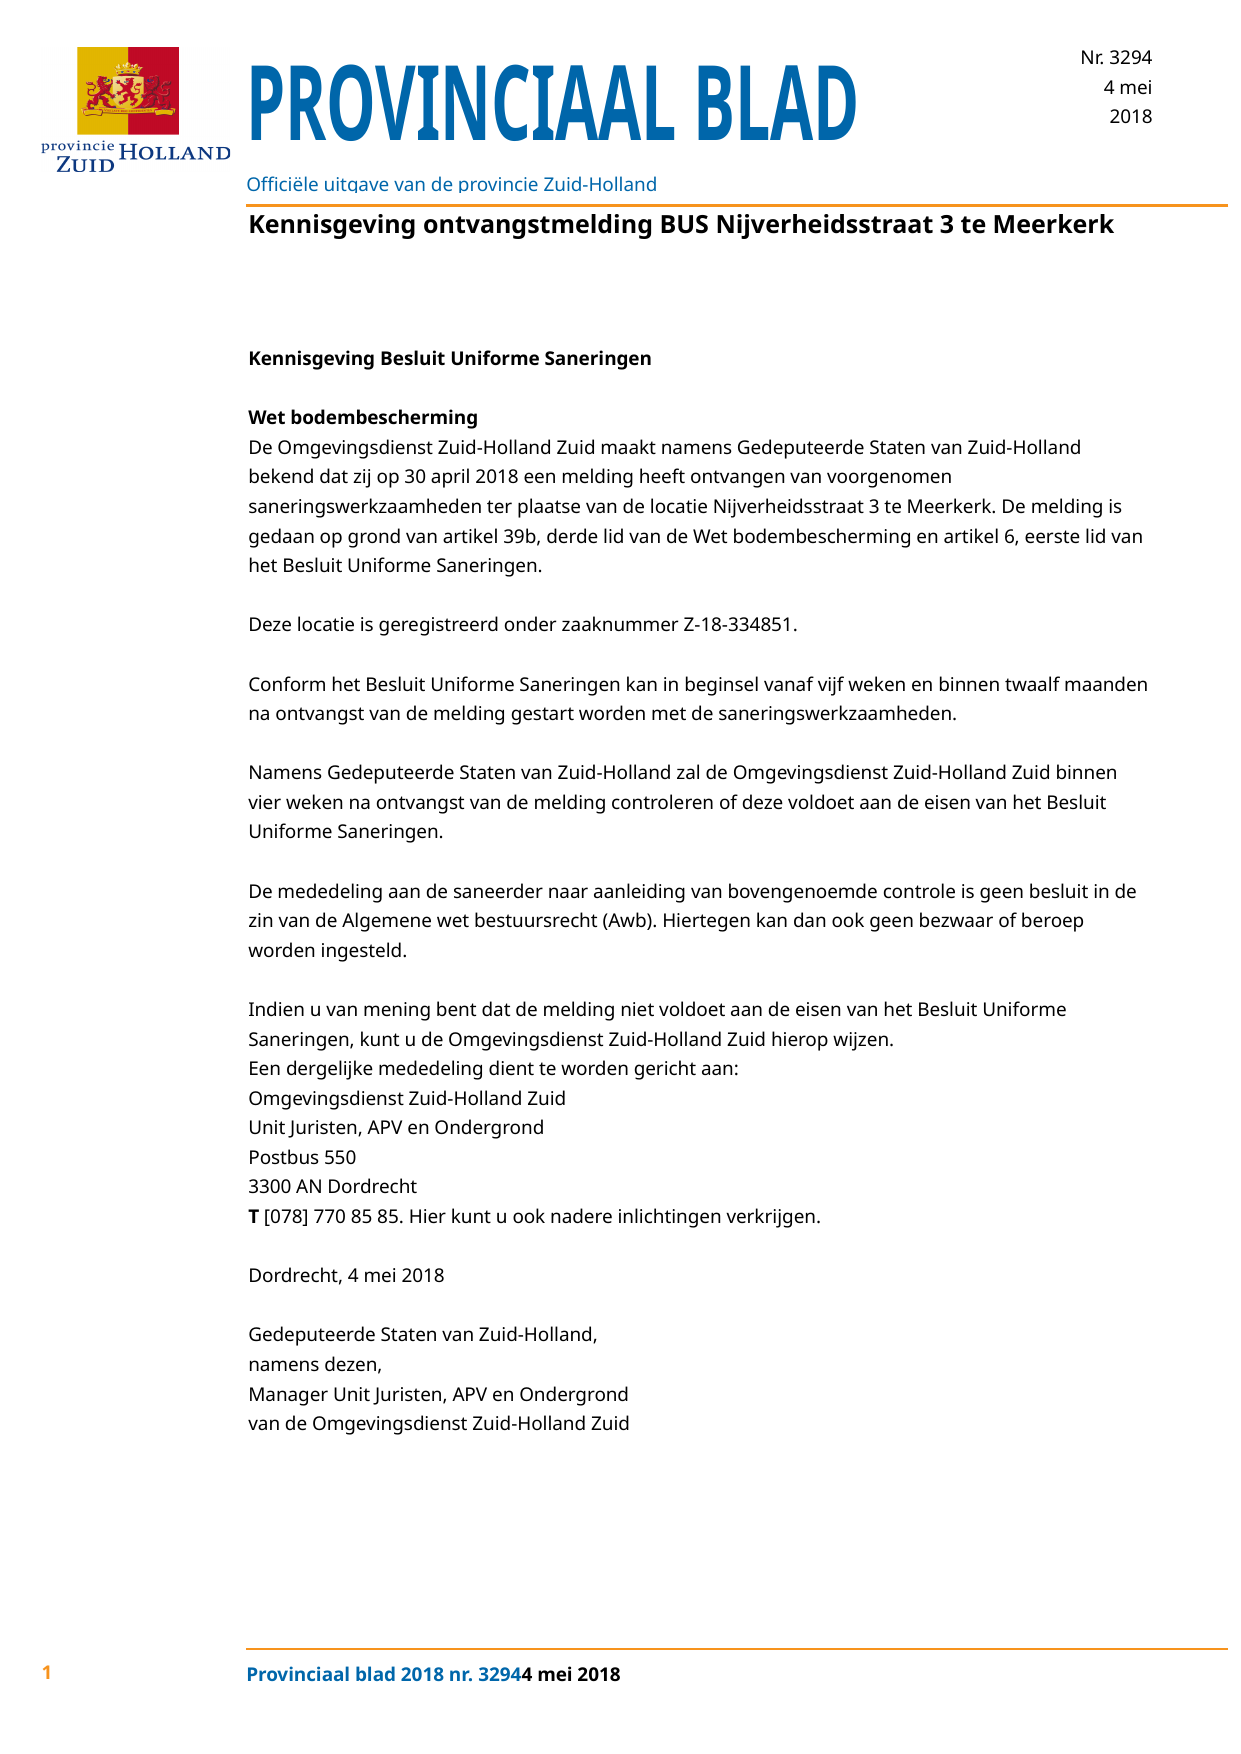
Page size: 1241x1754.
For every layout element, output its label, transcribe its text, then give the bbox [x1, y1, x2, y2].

text De mededeling aan de saneerder naar aanleiding van bovengenoemde controle is geen besluit in de zin van de Algemene wet bestuursrecht (Awb). Hiertegen kan dan ook geen bezwaar of beroep worden ingesteld. [248, 878, 1152, 963]
text De Omgevingsdienst Zuid-Holland Zuid maakt namens Gedeputeerde Staten van Zuid-Holland bekend dat zij op 30 april 2018 een melding heeft ontvangen van voorgenomen saneringswerkzaamheden ter plaatse van de locatie Nijverheidsstraat 3 te Meerkerk. De melding is gedaan op grond van artikel 39b, derde lid van de Wet bodembescherming en artikel 6, eerste lid van het Besluit Uniforme Saneringen. [248, 434, 1152, 578]
text Postbus 550 [248, 1144, 1152, 1170]
text Wet bodembescherming [248, 404, 1152, 430]
text Omgevingsdienst Zuid-Holland Zuid [248, 1085, 1152, 1111]
text Kennisgeving Besluit Uniforme Saneringen [248, 345, 1152, 371]
text Unit Juristen, APV en Ondergrond [248, 1114, 1152, 1140]
text Namens Gedeputeerde Staten van Zuid-Holland zal de Omgevingsdienst Zuid-Holland Zuid binnen vier weken na ontvangst van de melding controleren of deze voldoet aan de eisen van het Besluit Uniforme Saneringen. [248, 759, 1152, 844]
text Deze locatie is geregistreerd onder zaaknummer Z-18-334851. [248, 612, 1152, 637]
text van de Omgevingsdienst Zuid-Holland Zuid [248, 1410, 1152, 1436]
text namens dezen, [248, 1351, 1152, 1377]
text T [078] 770 85 85. Hier kunt u ook nadere inlichtingen verkrijgen. [248, 1203, 1152, 1229]
text Dordrecht, 4 mei 2018 [248, 1262, 1152, 1288]
text 3300 AN Dordrecht [248, 1174, 1152, 1199]
text Indien u van mening bent dat de melding niet voldoet aan de eisen van het Besluit Uniforme Saneringen, kunt u de Omgevingsdienst Zuid-Holland Zuid hierop wijzen. [248, 996, 1152, 1051]
text Een dergelijke mededeling dient te worden gericht aan: [248, 1055, 1152, 1081]
text Manager Unit Juristen, APV en Ondergrond [248, 1381, 1152, 1406]
picture [41, 47, 231, 172]
text Conform het Besluit Uniforme Saneringen kan in beginsel vanaf vijf weken en binnen twaalf maanden na ontvangst van de melding gestart worden met de saneringswerkzaamheden. [248, 671, 1152, 726]
text Kennisgeving ontvangstmelding BUS Nijverheidsstraat 3 te Meerkerk [248, 207, 1152, 241]
text Gedeputeerde Staten van Zuid-Holland, [248, 1322, 1152, 1347]
